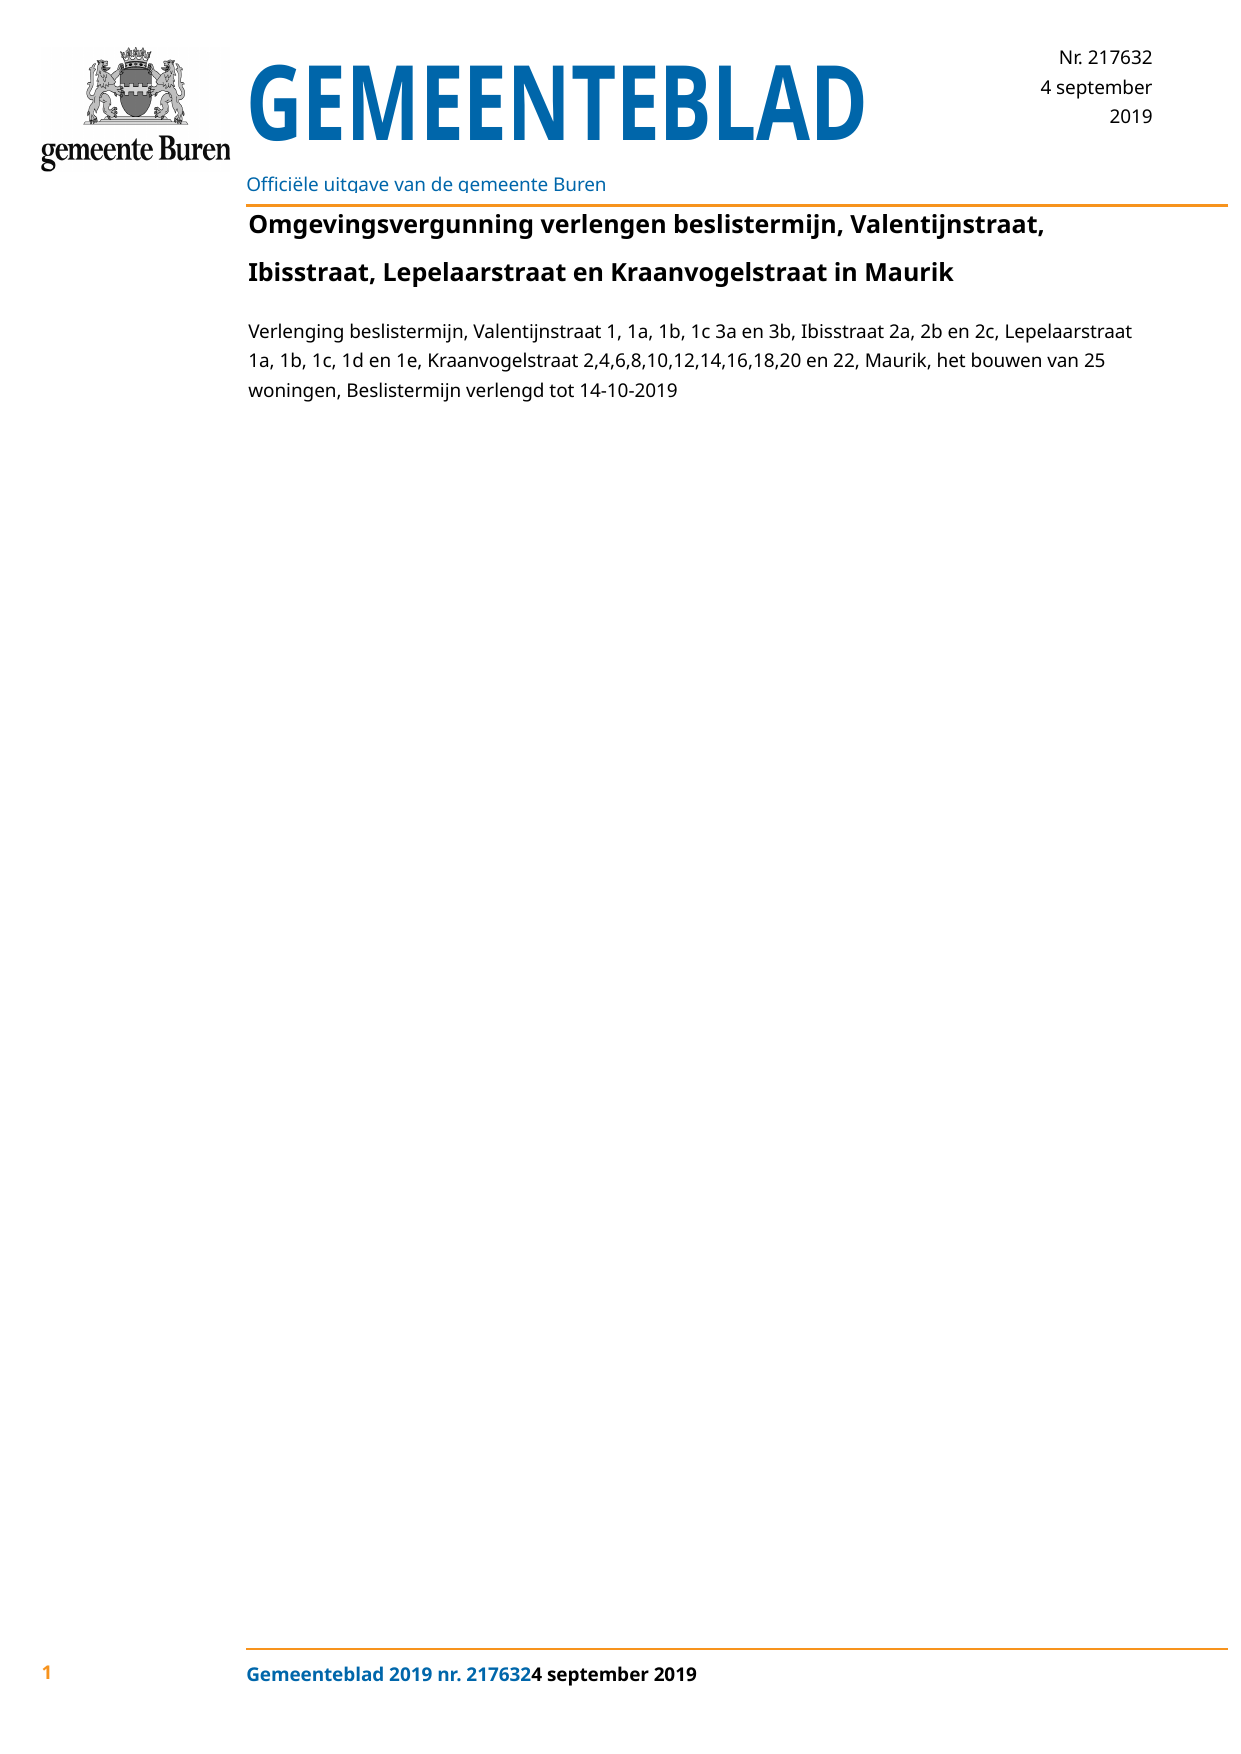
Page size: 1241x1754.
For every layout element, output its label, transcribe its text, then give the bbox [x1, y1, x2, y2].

text Omgevingsvergunning verlengen beslistermijn, Valentijnstraat, Ibisstraat, Lepelaarstraat en Kraanvogelstraat in Maurik [248, 207, 1152, 288]
picture [41, 47, 231, 172]
text Verlenging beslistermijn, Valentijnstraat 1, 1a, 1b, 1c 3a en 3b, Ibisstraat 2a, 2b en 2c, Lepelaarstraat 1a, 1b, 1c, 1d en 1e, Kraanvogelstraat 2,4,6,8,10,12,14,16,18,20 en 22, Maurik, het bouwen van 25 woningen, Beslistermijn verlengd tot 14-10-2019 [248, 318, 1152, 403]
